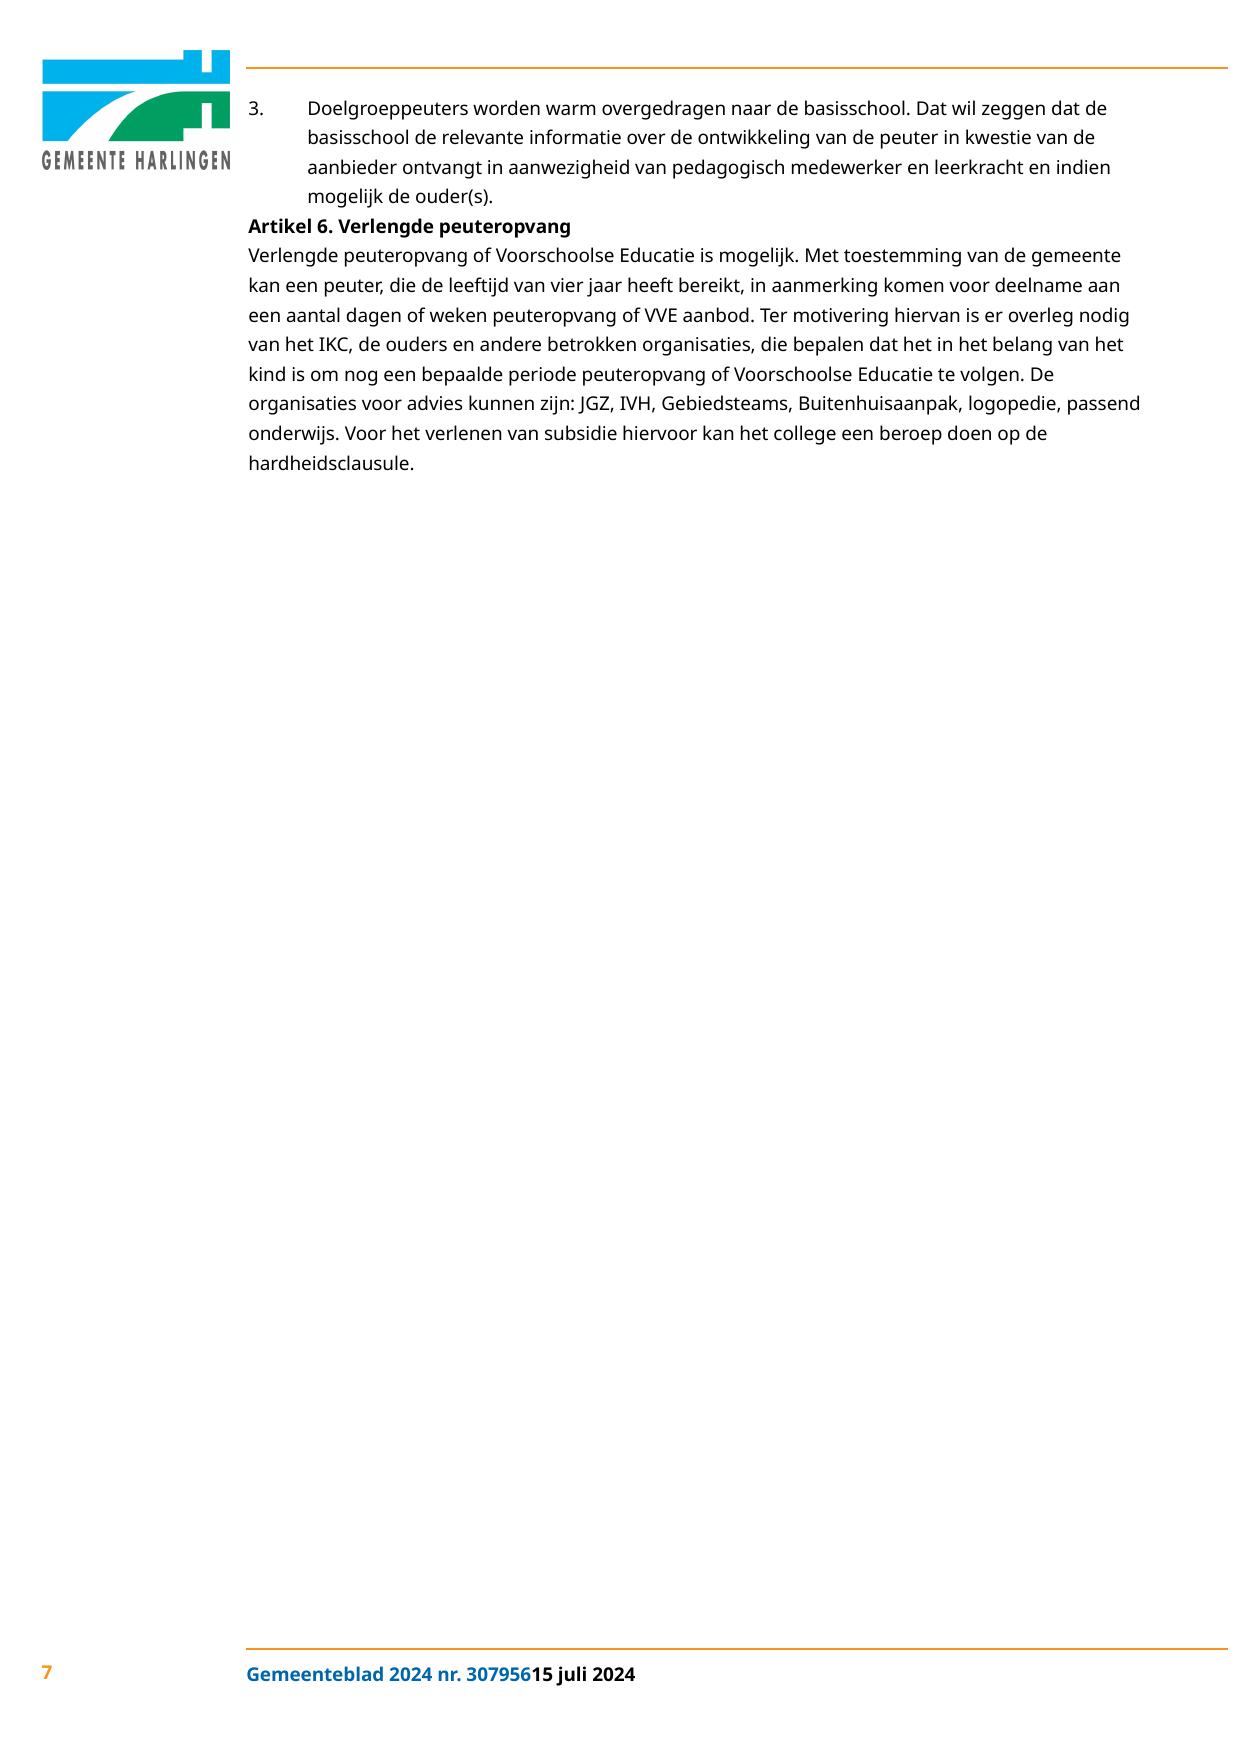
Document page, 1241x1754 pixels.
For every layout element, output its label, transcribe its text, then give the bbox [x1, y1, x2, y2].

text Verlengde peuteropvang of Voorschoolse Educatie is mogelijk. Met toestemming van de gemeente kan een peuter, die de leeftijd van vier jaar heeft bereikt, in aanmerking komen voor deelname aan een aantal dagen of weken peuteropvang of VVE aanbod. Ter motivering hiervan is er overleg nodig van het IKC, de ouders en andere betrokken organisaties, die bepalen dat het in het belang van het kind is om nog een bepaalde periode peuteropvang of Voorschoolse Educatie te volgen. De organisaties voor advies kunnen zijn: JGZ, IVH, Gebiedsteams, Buitenhuisaanpak, logopedie, passend onderwijs. Voor het verlenen van subsidie hiervoor kan het college een beroep doen op de hardheidsclausule. [248, 243, 1152, 476]
list Doelgroeppeuters worden warm overgedragen naar de basisschool. Dat wil zeggen dat de basisschool de relevante informatie over de ontwikkeling van de peuter in kwestie van de aanbieder ontvangt in aanwezigheid van pedagogisch medewerker en leerkracht en indien mogelijk de ouder(s). [248, 95, 1152, 209]
text Artikel 6. Verlengde peuteropvang [248, 213, 1152, 239]
picture [41, 47, 231, 172]
